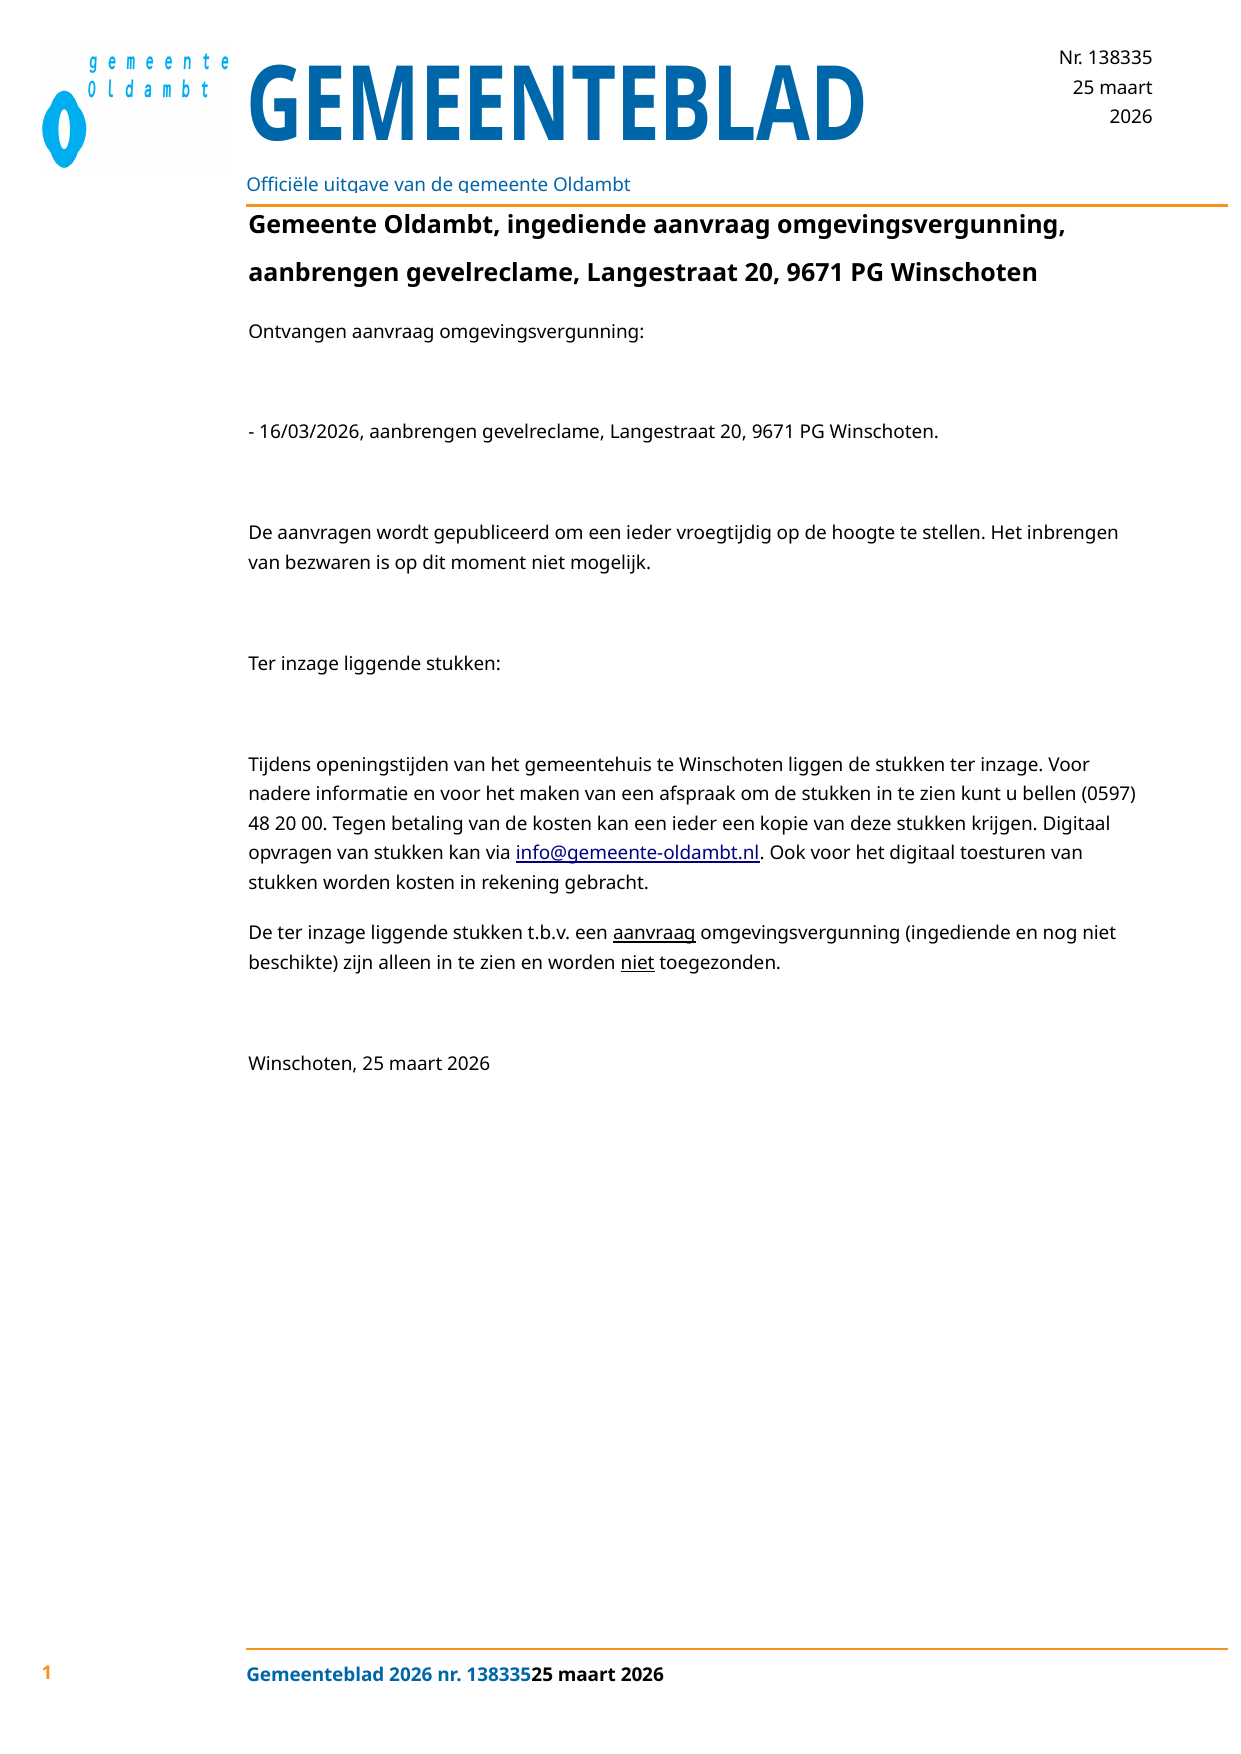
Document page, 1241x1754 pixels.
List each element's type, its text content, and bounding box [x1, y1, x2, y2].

text - 16/03/2026, aanbrengen gevelreclame, Langestraat 20, 9671 PG Winschoten. [248, 419, 1152, 444]
text Gemeente Oldambt, ingediende aanvraag omgevingsvergunning, aanbrengen gevelreclame, Langestraat 20, 9671 PG Winschoten [248, 207, 1152, 288]
text Winschoten, 25 maart 2026 [248, 1050, 1152, 1076]
picture [41, 47, 231, 172]
text Tijdens openingstijden van het gemeentehuis te Winschoten liggen de stukken ter inzage. Voor nadere informatie en voor het maken van een afspraak om de stukken in te zien kunt u bellen (0597) 48 20 00. Tegen betaling van de kosten kan een ieder een kopie van deze stukken krijgen. Digitaal opvragen van stukken kan via info@gemeente-oldambt.nl. Ook voor het digitaal toesturen van stukken worden kosten in rekening gebracht. [248, 751, 1152, 895]
text Ontvangen aanvraag omgevingsvergunning: [248, 318, 1152, 344]
text De ter inzage liggende stukken t.b.v. een aanvraag omgevingsvergunning (ingediende en nog niet beschikte) zijn alleen in te zien en worden niet toegezonden. [248, 919, 1152, 975]
text Ter inzage liggende stukken: [248, 650, 1152, 676]
text De aanvragen wordt gepubliceerd om een ieder vroegtijdig op de hoogte te stellen. Het inbrengen van bezwaren is op dit moment niet mogelijk. [248, 519, 1152, 575]
